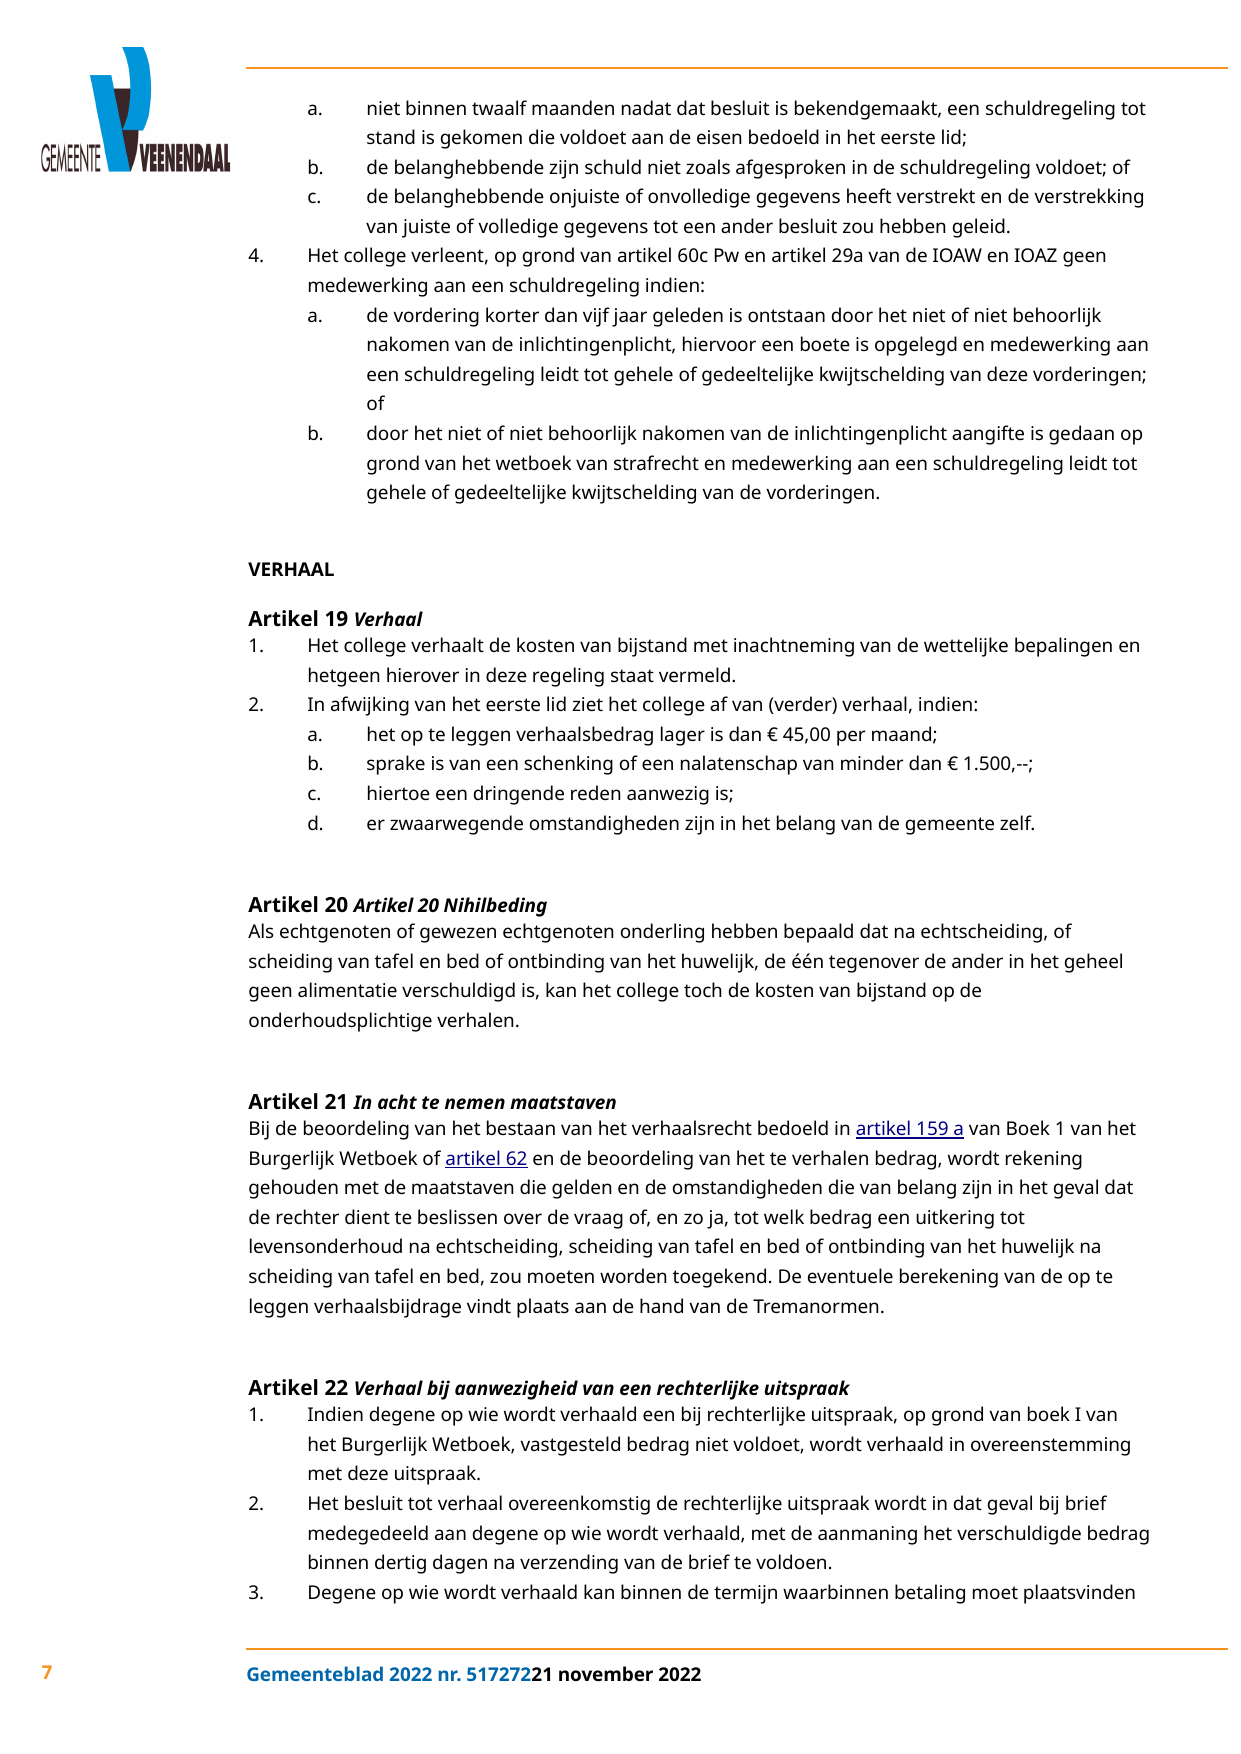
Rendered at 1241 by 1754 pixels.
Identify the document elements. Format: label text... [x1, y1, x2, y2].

text VERHAAL [248, 554, 1152, 583]
picture [123, 47, 231, 172]
list niet binnen twaalf maanden nadat dat besluit is bekendgemaakt, een schuldregeling tot stand is gekomen die voldoet aan de eisen bedoeld in het eerste lid; [307, 95, 1152, 150]
list Het besluit tot verhaal overeenkomstig de rechterlijke uitspraak wordt in dat geval bij brief medegedeeld aan degene op wie wordt verhaald, met de aanmaning het verschuldigde bedrag binnen dertig dagen na verzending van de brief te voldoen. [248, 1490, 1152, 1575]
text Bij de beoordeling van het bestaan van het verhaalsrecht bedoeld in artikel 159 a van Boek 1 van het Burgerlijk Wetboek of artikel 62 en de beoordeling van het te verhalen bedrag, wordt rekening gehouden met de maatstaven die gelden en de omstandigheden die van belang zijn in het geval dat de rechter dient te beslissen over de vraag of, en zo ja, tot welk bedrag een uitkering tot levensonderhoud na echtscheiding, scheiding van tafel en bed of ontbinding van het huwelijk na scheiding van tafel en bed, zou moeten worden toegekend. De eventuele berekening van de op te leggen verhaalsbijdrage vindt plaats aan de hand van de Tremanormen. [248, 1115, 1152, 1319]
text Artikel 22 Verhaal bij aanwezigheid van een rechterlijke uitspraak [248, 1373, 1152, 1401]
text Als echtgenoten of gewezen echtgenoten onderling hebben bepaald dat na echtscheiding, of scheiding van tafel en bed of ontbinding van het huwelijk, de één tegenover de ander in het geheel geen alimentatie verschuldigd is, kan het college toch de kosten van bijstand op de onderhoudsplichtige verhalen. [248, 918, 1152, 1033]
list Het college verleent, op grond van artikel 60c Pw en artikel 29a van de IOAW en IOAZ geen medewerking aan een schuldregeling indien: [248, 243, 1152, 298]
list sprake is van een schenking of een nalatenschap van minder dan € 1.500,--; [307, 751, 1152, 776]
list hiertoe een dringende reden aanwezig is; [307, 780, 1152, 806]
text Artikel 20 Artikel 20 Nihilbeding [248, 890, 1152, 918]
list In afwijking van het eerste lid ziet het college af van (verder) verhaal, indien: [248, 691, 1152, 717]
list er zwaarwegende omstandigheden zijn in het belang van de gemeente zelf. [307, 810, 1152, 836]
text Artikel 19 Verhaal [248, 604, 1152, 632]
list Indien degene op wie wordt verhaald een bij rechterlijke uitspraak, op grond van boek I van het Burgerlijk Wetboek, vastgesteld bedrag niet voldoet, wordt verhaald in overeenstemming met deze uitspraak. [248, 1401, 1152, 1486]
list Degene op wie wordt verhaald kan binnen de termijn waarbinnen betaling moet plaatsvinden [248, 1579, 1152, 1604]
list de belanghebbende zijn schuld niet zoals afgesproken in de schuldregeling voldoet; of [307, 154, 1152, 180]
list door het niet of niet behoorlijk nakomen van de inlichtingenplicht aangifte is gedaan op grond van het wetboek van strafrecht en medewerking aan een schuldregeling leidt tot gehele of gedeeltelijke kwijtschelding van de vorderingen. [307, 420, 1152, 505]
text Artikel 21 In acht te nemen maatstaven [248, 1087, 1152, 1115]
list het op te leggen verhaalsbedrag lager is dan € 45,00 per maand; [307, 721, 1152, 747]
picture [41, 47, 130, 172]
list de belanghebbende onjuiste of onvolledige gegevens heeft verstrekt en de verstrekking van juiste of volledige gegevens tot een ander besluit zou hebben geleid. [307, 183, 1152, 239]
list de vordering korter dan vijf jaar geleden is ontstaan door het niet of niet behoorlijk nakomen van de inlichtingenplicht, hiervoor een boete is opgelegd en medewerking aan een schuldregeling leidt tot gehele of gedeeltelijke kwijtschelding van deze vorderingen; of [307, 302, 1152, 416]
list Het college verhaalt de kosten van bijstand met inachtneming van de wettelijke bepalingen en hetgeen hierover in deze regeling staat vermeld. [248, 632, 1152, 688]
